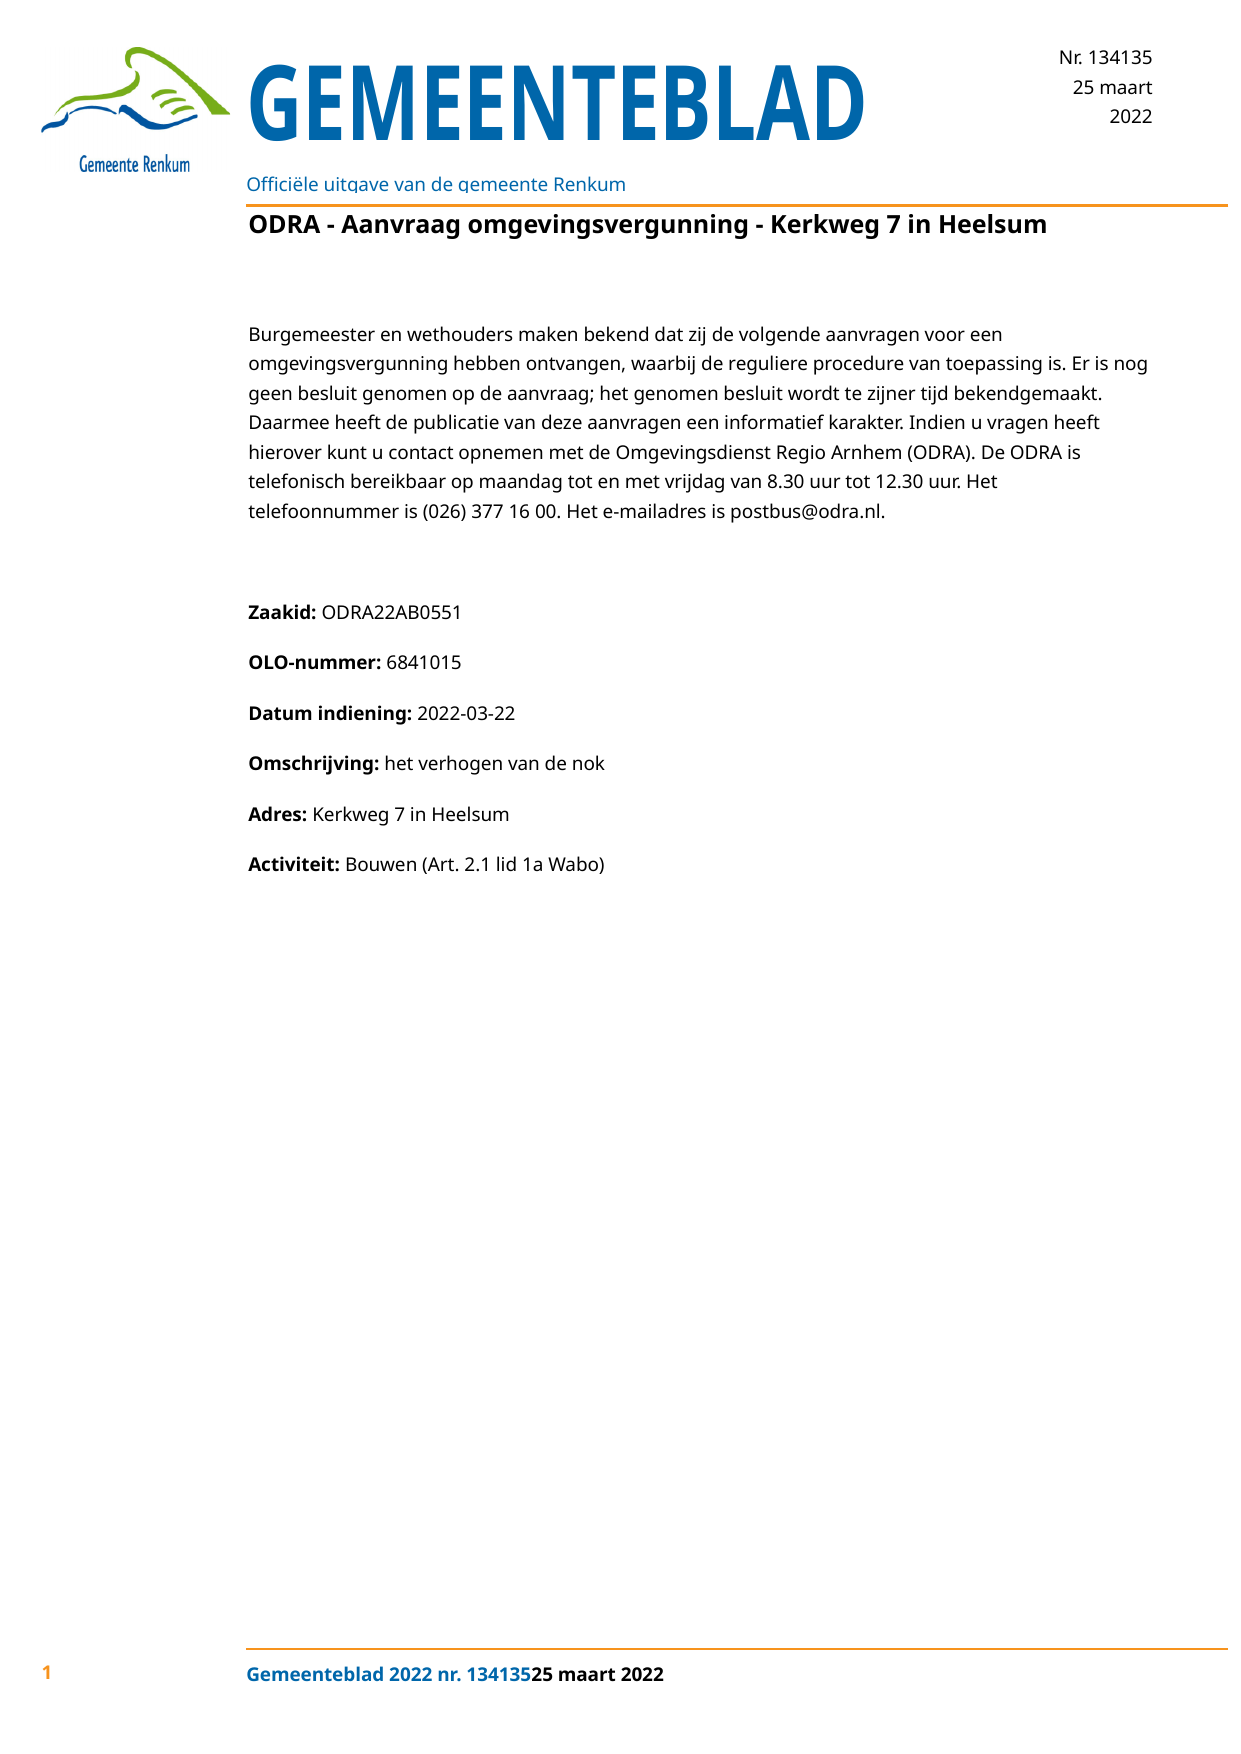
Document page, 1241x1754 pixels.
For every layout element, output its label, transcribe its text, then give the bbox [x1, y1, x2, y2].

text ODRA - Aanvraag omgevingsvergunning - Kerkweg 7 in Heelsum [248, 207, 1152, 241]
text Omschrijving: het verhogen van de nok [248, 750, 1152, 776]
text OLO-nummer: 6841015 [248, 649, 1152, 675]
text Adres: Kerkweg 7 in Heelsum [248, 801, 1152, 826]
picture [41, 47, 231, 172]
text Burgemeester en wethouders maken bekend dat zij de volgende aanvragen voor een omgevingsvergunning hebben ontvangen, waarbij de reguliere procedure van toepassing is. Er is nog geen besluit genomen op de aanvraag; het genomen besluit wordt te zijner tijd bekendgemaakt. Daarmee heeft de publicatie van deze aanvragen een informatief karakter. Indien u vragen heeft hierover kunt u contact opnemen met de Omgevingsdienst Regio Arnhem (ODRA). De ODRA is telefonisch bereikbaar op maandag tot en met vrijdag van 8.30 uur tot 12.30 uur. Het telefoonnummer is (026) 377 16 00. Het e-mailadres is postbus@odra.nl. [248, 321, 1152, 524]
text Zaakid: ODRA22AB0551 [248, 599, 1152, 625]
text Activiteit: Bouwen (Art. 2.1 lid 1a Wabo) [248, 851, 1152, 877]
text Datum indiening: 2022-03-22 [248, 700, 1152, 726]
